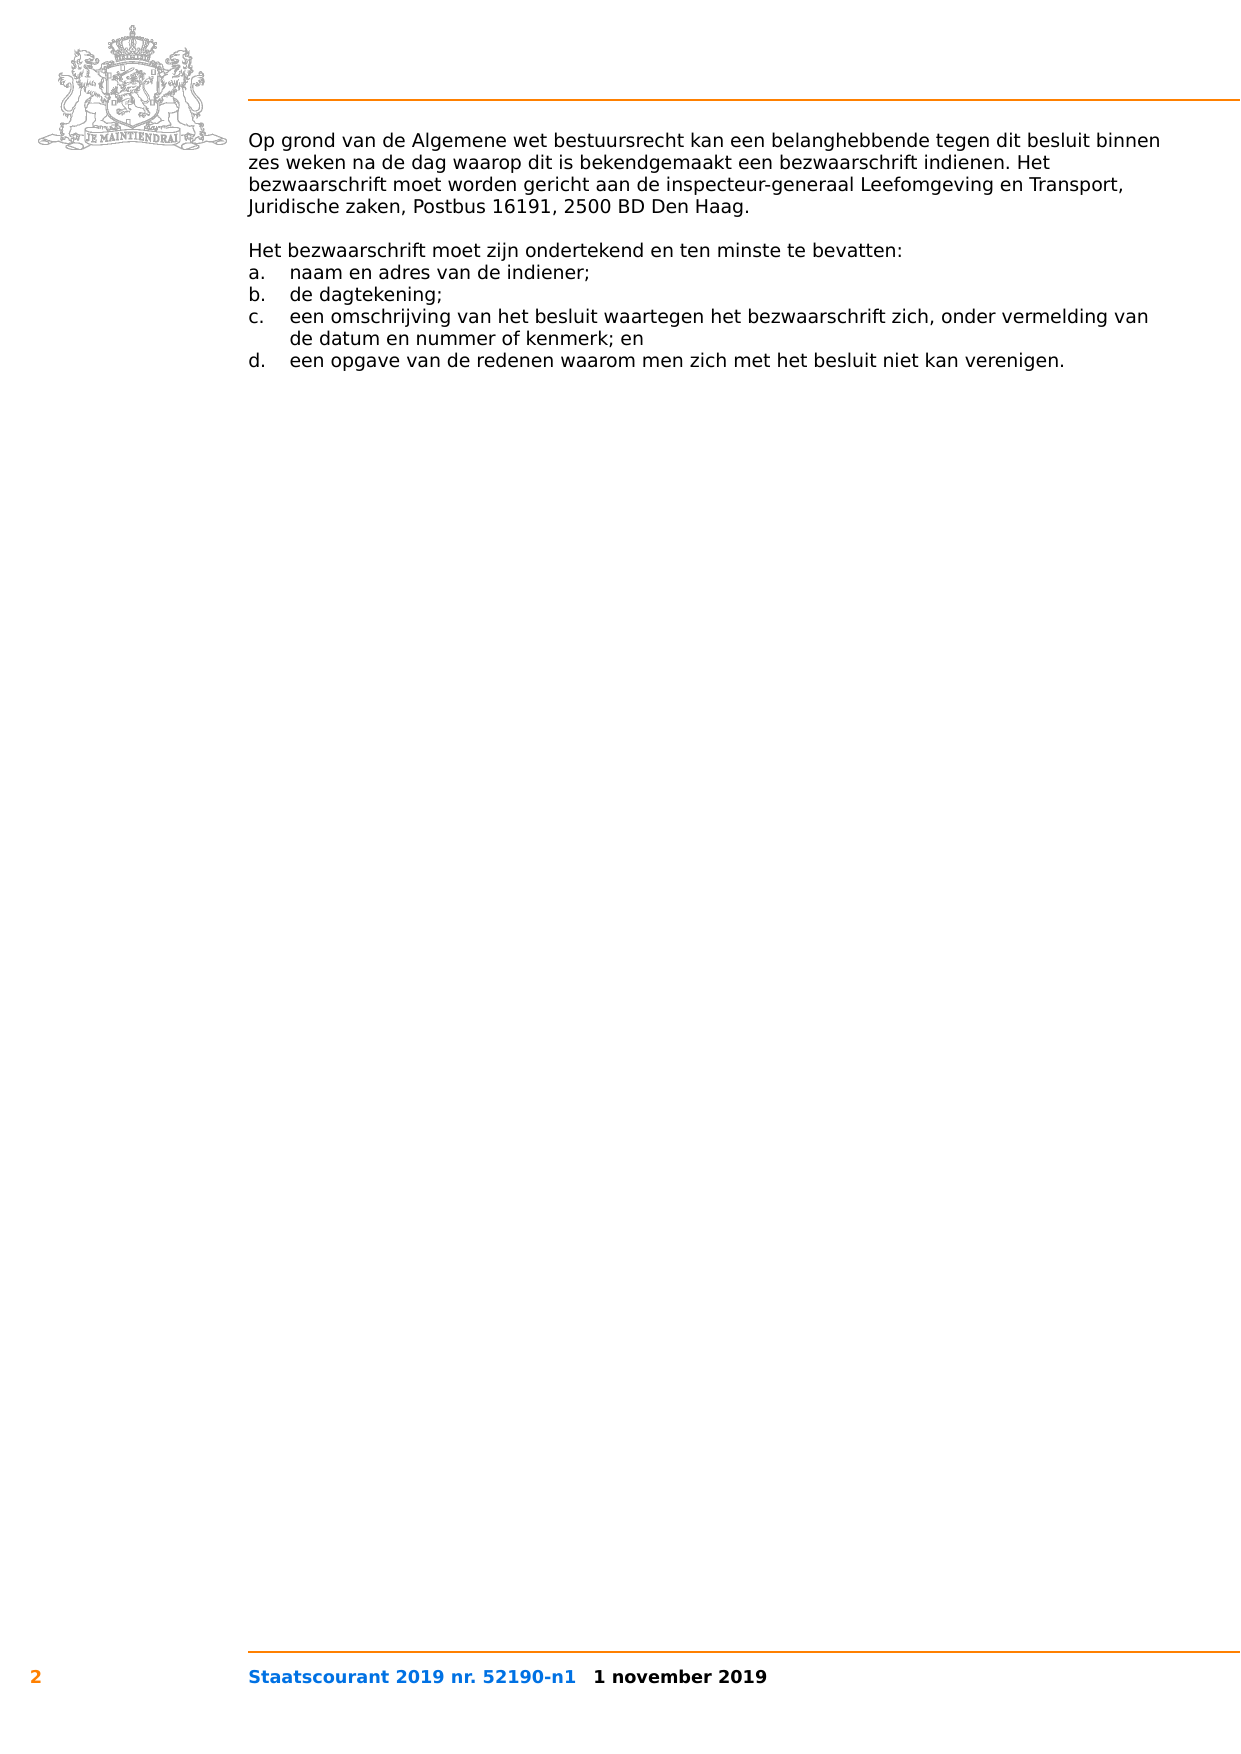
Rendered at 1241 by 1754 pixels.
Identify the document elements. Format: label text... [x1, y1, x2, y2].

picture [38, 25, 227, 150]
text Op grond van de Algemene wet bestuursrecht kan een belanghebbende tegen dit besluit binnen zes weken na de dag waarop dit is bekendgemaakt een bezwaarschrift indienen. Het bezwaarschrift moet worden gericht aan de inspecteur-generaal Leefomgeving en Transport, Juridische zaken, Postbus 16191, 2500 BD Den Haag. [248, 130, 1163, 218]
text a. naam en adres van de indiener; [248, 262, 1163, 284]
text Het bezwaarschrift moet zijn ondertekend en ten minste te bevatten: [248, 240, 1163, 262]
text c. een omschrijving van het besluit waartegen het bezwaarschrift zich, onder vermelding van de datum en nummer of kenmerk; en [248, 306, 1163, 349]
text d. een opgave van de redenen waarom men zich met het besluit niet kan verenigen. [248, 349, 1163, 372]
text b. de dagtekening; [248, 284, 1163, 306]
